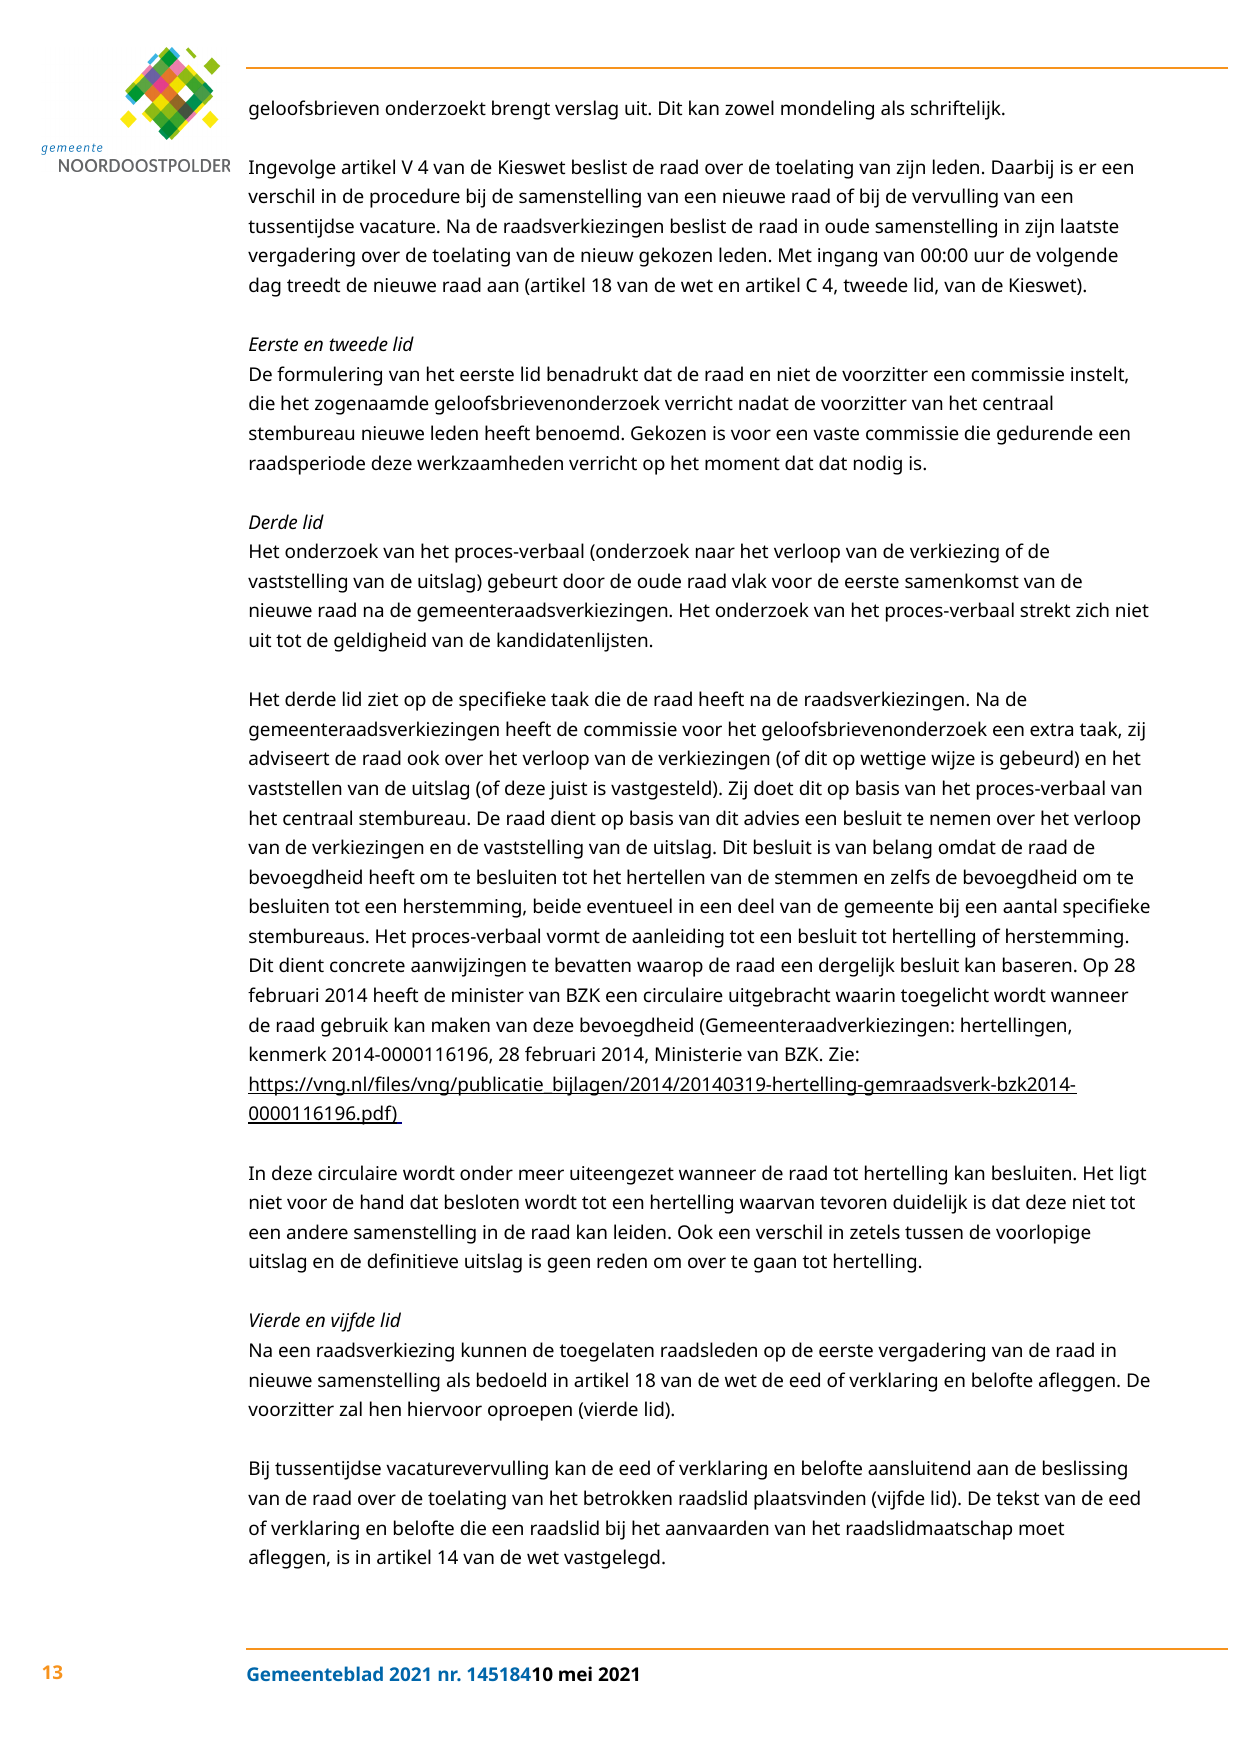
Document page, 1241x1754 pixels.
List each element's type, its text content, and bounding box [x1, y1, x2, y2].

text geloofsbrieven onderzoekt brengt verslag uit. Dit kan zowel mondeling als schriftelijk. [248, 95, 1152, 121]
text Het derde lid ziet op de specifieke taak die de raad heeft na de raadsverkiezingen. Na de gemeenteraadsverkiezingen heeft de commissie voor het geloofsbrievenonderzoek een extra taak, zij adviseert de raad ook over het verloop van de verkiezingen (of dit op wettige wijze is gebeurd) en het vaststellen van de uitslag (of deze juist is vastgesteld). Zij doet dit op basis van het proces-verbaal van het centraal stembureau. De raad dient op basis van dit advies een besluit te nemen over het verloop van de verkiezingen en de vaststelling van de uitslag. Dit besluit is van belang omdat de raad de bevoegdheid heeft om te besluiten tot het hertellen van de stemmen en zelfs de bevoegdheid om te besluiten tot een herstemming, beide eventueel in een deel van de gemeente bij een aantal specifieke stembureaus. Het proces-verbaal vormt de aanleiding tot een besluit tot hertelling of herstemming. Dit dient concrete aanwijzingen te bevatten waarop de raad een dergelijk besluit kan baseren. Op 28 februari 2014 heeft de minister van BZK een circulaire uitgebracht waarin toegelicht wordt wanneer de raad gebruik kan maken van deze bevoegdheid (Gemeenteraadverkiezingen: hertellingen, kenmerk 2014-0000116196, 28 februari 2014, Ministerie van BZK. Zie: [248, 686, 1152, 1067]
text Vierde en vijfde lid [248, 1308, 1152, 1333]
text Eerste en tweede lid [248, 331, 1152, 357]
text https://vng.nl/files/vng/publicatie_bijlagen/2014/20140319-hertelling-gemraadsverk-bzk2014-0000116196.pdf) [248, 1071, 1152, 1126]
text De formulering van het eerste lid benadrukt dat de raad en niet de voorzitter een commissie instelt, die het zogenaamde geloofsbrievenonderzoek verricht nadat de voorzitter van het centraal stembureau nieuwe leden heeft benoemd. Gekozen is voor een vaste commissie die gedurende een raadsperiode deze werkzaamheden verricht op het moment dat dat nodig is. [248, 361, 1152, 476]
text Ingevolge artikel V 4 van de Kieswet beslist de raad over de toelating van zijn leden. Daarbij is er een verschil in de procedure bij de samenstelling van een nieuwe raad of bij de vervulling van een tussentijdse vacature. Na de raadsverkiezingen beslist de raad in oude samenstelling in zijn laatste vergadering over de toelating van de nieuw gekozen leden. Met ingang van 00:00 uur de volgende dag treedt de nieuwe raad aan (artikel 18 van de wet en artikel C 4, tweede lid, van de Kieswet). [248, 154, 1152, 298]
text Het onderzoek van het proces-verbaal (onderzoek naar het verloop van de verkiezing of de vaststelling van de uitslag) gebeurt door de oude raad vlak voor de eerste samenkomst van de nieuwe raad na de gemeenteraadsverkiezingen. Het onderzoek van het proces-verbaal strekt zich niet uit tot de geldigheid van de kandidatenlijsten. [248, 538, 1152, 653]
text Derde lid [248, 509, 1152, 535]
text In deze circulaire wordt onder meer uiteengezet wanneer de raad tot hertelling kan besluiten. Het ligt niet voor de hand dat besloten wordt tot een hertelling waarvan tevoren duidelijk is dat deze niet tot een andere samenstelling in de raad kan leiden. Ook een verschil in zetels tussen de voorlopige uitslag en de definitieve uitslag is geen reden om over te gaan tot hertelling. [248, 1160, 1152, 1274]
text Na een raadsverkiezing kunnen de toegelaten raadsleden op de eerste vergadering van de raad in nieuwe samenstelling als bedoeld in artikel 18 van de wet de eed of verklaring en belofte afleggen. De voorzitter zal hen hiervoor oproepen (vierde lid). [248, 1337, 1152, 1422]
picture [41, 47, 231, 172]
text Bij tussentijdse vacaturevervulling kan de eed of verklaring en belofte aansluitend aan de beslissing van de raad over de toelating van het betrokken raadslid plaatsvinden (vijfde lid). De tekst van de eed of verklaring en belofte die een raadslid bij het aanvaarden van het raadslidmaatschap moet afleggen, is in artikel 14 van de wet vastgelegd. [248, 1456, 1152, 1570]
